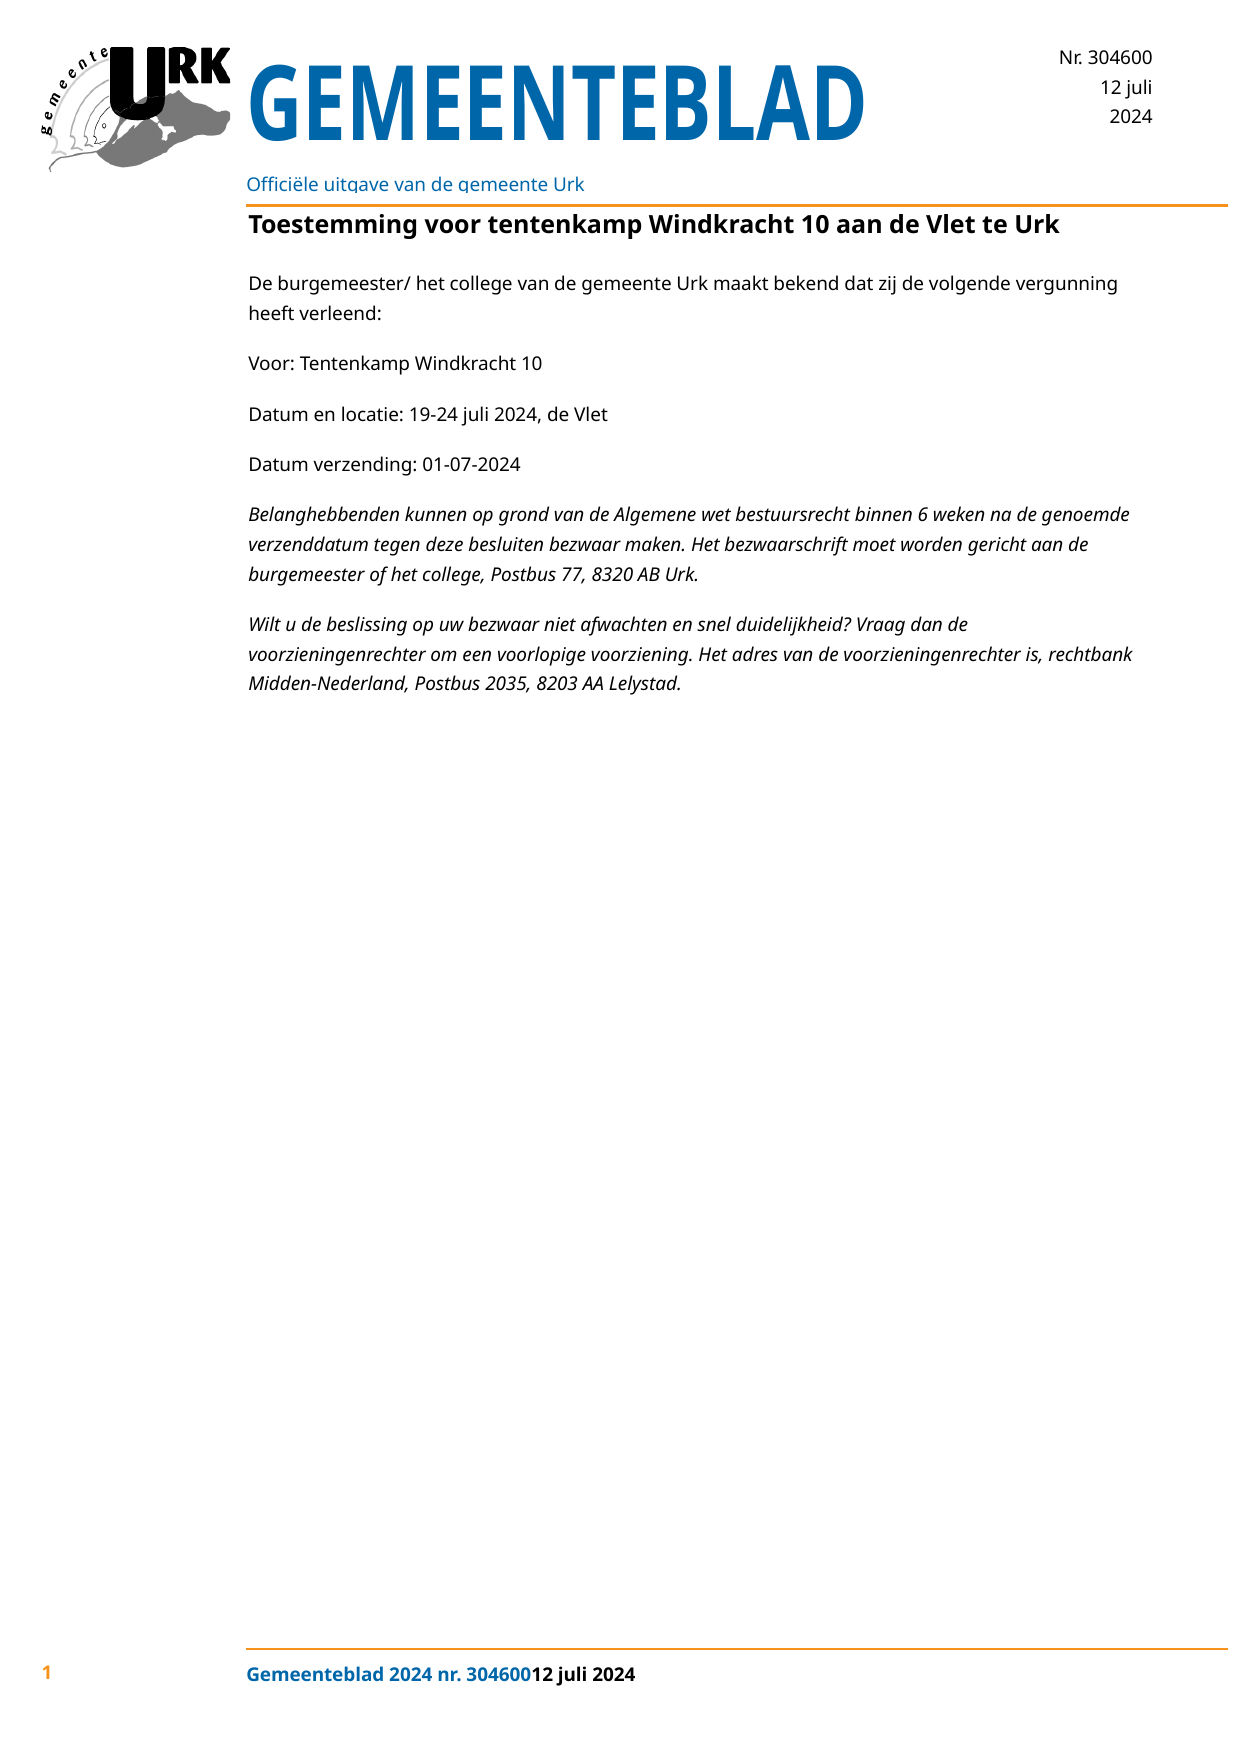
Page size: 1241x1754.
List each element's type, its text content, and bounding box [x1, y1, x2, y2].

text Datum verzending: 01-07-2024 [248, 451, 1152, 477]
text Toestemming voor tentenkamp Windkracht 10 aan de Vlet te Urk [248, 207, 1152, 241]
text Wilt u de beslissing op uw bezwaar niet afwachten en snel duidelijkheid? Vraag dan de voorzieningenrechter om een voorlopige voorziening. Het adres van de voorzieningenrechter is, rechtbank Midden-Nederland, Postbus 2035, 8203 AA Lelystad. [248, 611, 1152, 696]
text Belanghebbenden kunnen op grond van de Algemene wet bestuursrecht binnen 6 weken na de genoemde verzenddatum tegen deze besluiten bezwaar maken. Het bezwaarschrift moet worden gericht aan de burgemeester of het college, Postbus 77, 8320 AB Urk. [248, 502, 1152, 586]
text Datum en locatie: 19-24 juli 2024, de Vlet [248, 401, 1152, 426]
picture [41, 47, 231, 172]
text Voor: Tentenkamp Windkracht 10 [248, 350, 1152, 376]
text De burgemeester/ het college van de gemeente Urk maakt bekend dat zij de volgende vergunning heeft verleend: [248, 270, 1152, 326]
